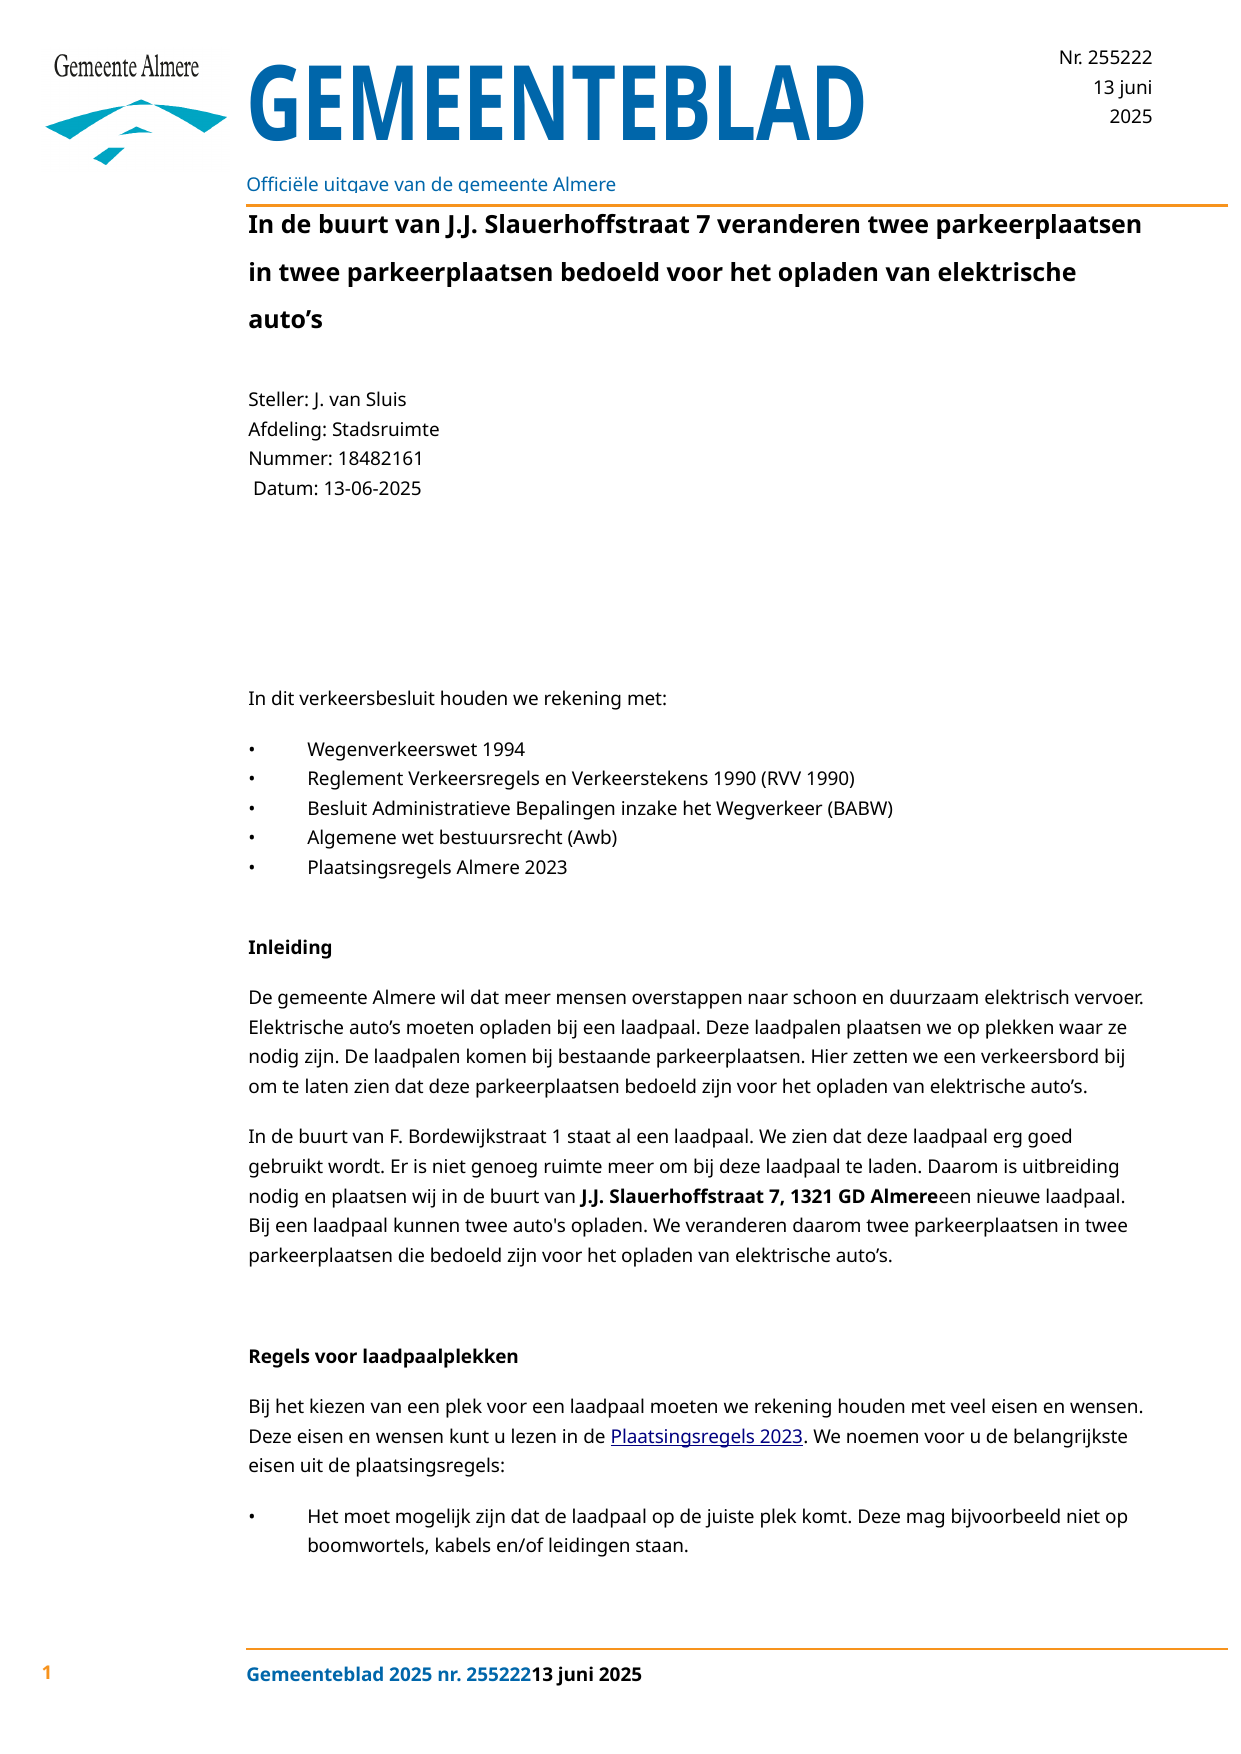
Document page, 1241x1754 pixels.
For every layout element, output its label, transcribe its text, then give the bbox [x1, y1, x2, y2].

list Algemene wet bestuursrecht (Awb) [248, 824, 1152, 850]
text In dit verkeersbesluit houden we rekening met: [248, 685, 1152, 711]
text Nummer: 18482161 [248, 445, 1152, 471]
text Regels voor laadpaalplekken [248, 1343, 1152, 1369]
text Afdeling: Stadsruimte [248, 416, 1152, 442]
list Het moet mogelijk zijn dat de laadpaal op de juiste plek komt. Deze mag bijvoorbeeld niet op boomwortels, kabels en/of leidingen staan. [248, 1503, 1152, 1558]
list Reglement Verkeersregels en Verkeerstekens 1990 (RVV 1990) [248, 765, 1152, 791]
text In de buurt van J.J. Slauerhoffstraat 7 veranderen twee parkeerplaatsen in twee parkeerplaatsen bedoeld voor het opladen van elektrische auto’s [248, 207, 1152, 336]
list Wegenverkeerswet 1994 [248, 736, 1152, 762]
list Besluit Administratieve Bepalingen inzake het Wegverkeer (BABW) [248, 795, 1152, 821]
picture [41, 47, 231, 172]
text Steller: J. van Sluis [248, 386, 1152, 412]
text Inleiding [248, 934, 1152, 960]
text De gemeente Almere wil dat meer mensen overstappen naar schoon en duurzaam elektrisch vervoer. Elektrische auto’s moeten opladen bij een laadpaal. Deze laadpalen plaatsen we op plekken waar ze nodig zijn. De laadpalen komen bij bestaande parkeerplaatsen. Hier zetten we een verkeersbord bij om te laten zien dat deze parkeerplaatsen bedoeld zijn voor het opladen van elektrische auto’s. [248, 984, 1152, 1099]
text Datum: 13-06-2025 [248, 475, 1152, 501]
text Bij het kiezen van een plek voor een laadpaal moeten we rekening houden met veel eisen en wensen. Deze eisen en wensen kunt u lezen in de Plaatsingsregels 2023. We noemen voor u de belangrijkste eisen uit de plaatsingsregels: [248, 1393, 1152, 1478]
list Plaatsingsregels Almere 2023 [248, 854, 1152, 880]
text In de buurt van F. Bordewijkstraat 1 staat al een laadpaal. We zien dat deze laadpaal erg goed gebruikt wordt. Er is niet genoeg ruimte meer om bij deze laadpaal te laden. Daarom is uitbreiding nodig en plaatsen wij in de buurt van J.J. Slauerhoffstraat 7, 1321 GD Almereeen nieuwe laadpaal. Bij een laadpaal kunnen twee auto's opladen. We veranderen daarom twee parkeerplaatsen in twee parkeerplaatsen die bedoeld zijn voor het opladen van elektrische auto’s. [248, 1124, 1152, 1268]
